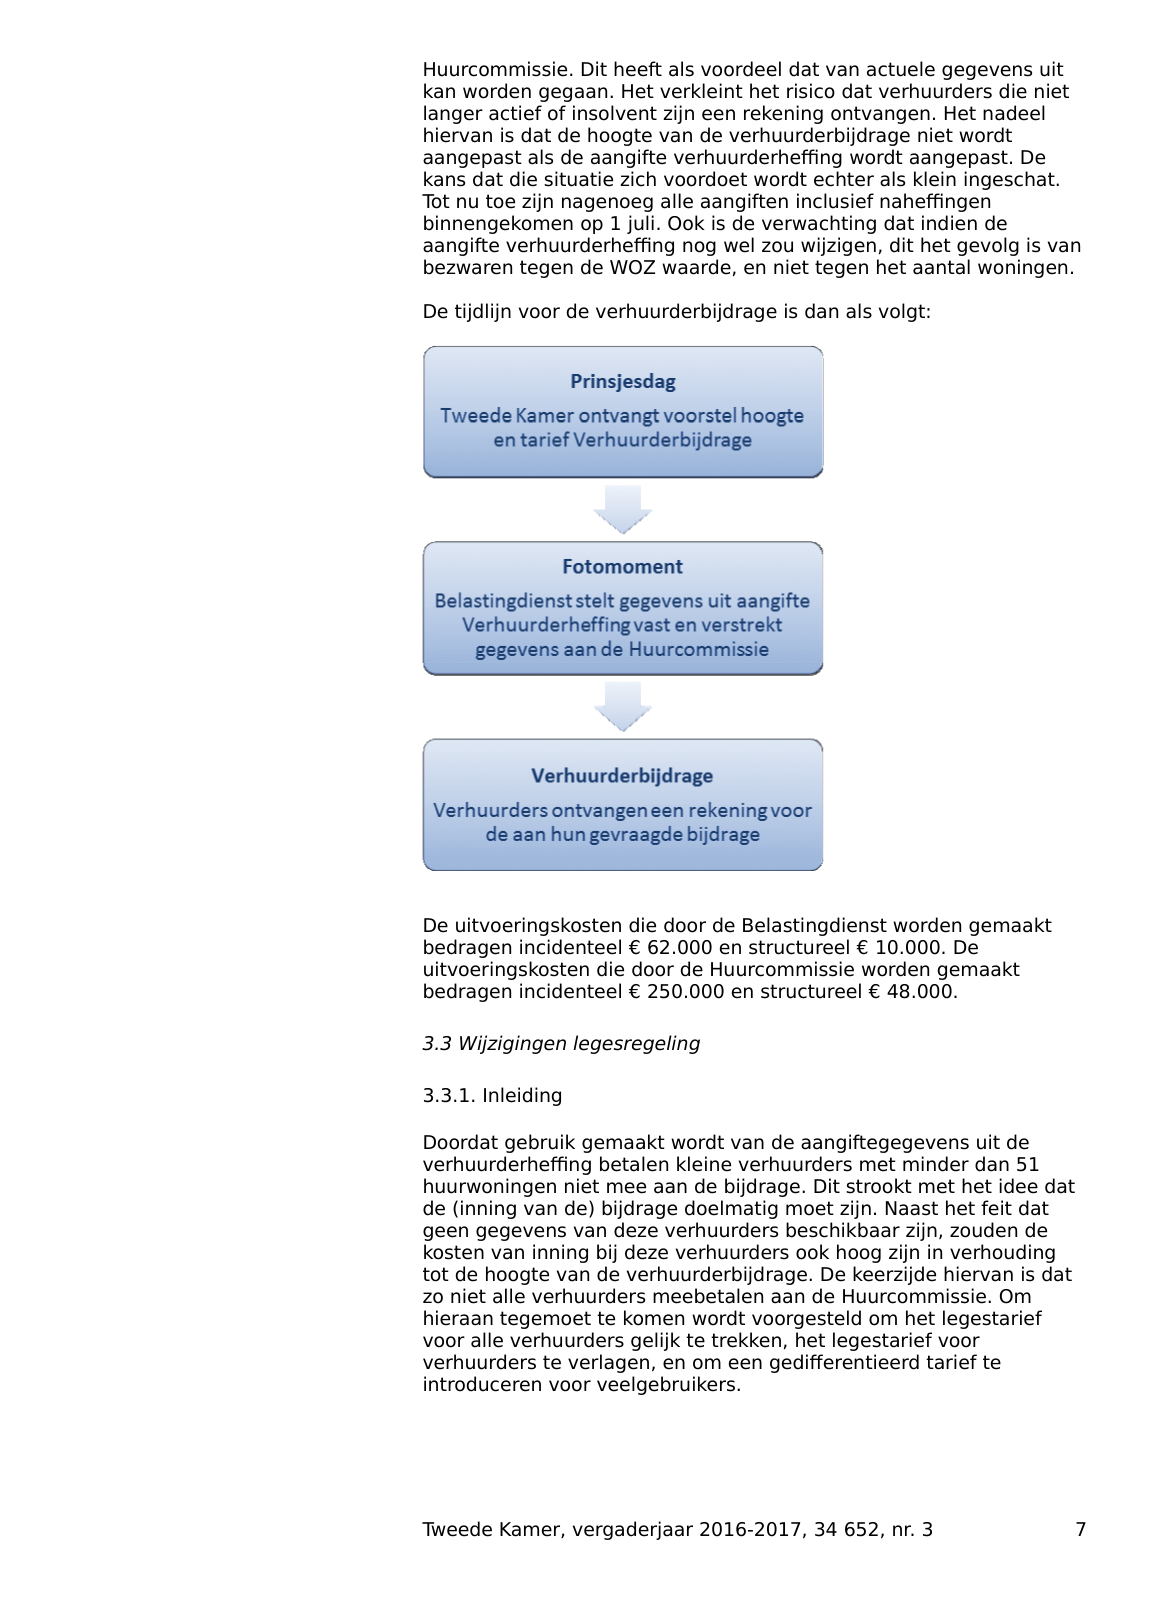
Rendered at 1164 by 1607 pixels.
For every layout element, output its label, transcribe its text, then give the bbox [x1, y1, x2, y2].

picture [422, 345, 824, 871]
text Doordat gebruik gemaakt wordt van de aangiftegegevens uit de verhuurderheffing betalen kleine verhuurders met minder dan 51 huurwoningen niet mee aan de bijdrage. Dit strookt met het idee dat de (inning van de) bijdrage doelmatig moet zijn. Naast het feit dat geen gegevens van deze verhuurders beschikbaar zijn, zouden de kosten van inning bij deze verhuurders ook hoog zijn in verhouding tot de hoogte van de verhuurderbijdrage. De keerzijde hiervan is dat zo niet alle verhuurders meebetalen aan de Huurcommissie. Om hieraan tegemoet te komen wordt voorgesteld om het legestarief voor alle verhuurders gelijk te trekken, het legestarief voor verhuurders te verlagen, en om een gedifferentieerd tarief te introduceren voor veelgebruikers. [422, 1132, 1087, 1396]
subtitle 3.3 Wijzigingen legesregeling [422, 1033, 1087, 1055]
text Huurcommissie. Dit heeft als voordeel dat van actuele gegevens uit kan worden gegaan. Het verkleint het risico dat verhuurders die niet langer actief of insolvent zijn een rekening ontvangen. Het nadeel hiervan is dat de hoogte van de verhuurderbijdrage niet wordt aangepast als de aangifte verhuurderheffing wordt aangepast. De kans dat die situatie zich voordoet wordt echter als klein ingeschat. Tot nu toe zijn nagenoeg alle aangiften inclusief naheffingen binnengekomen op 1 juli. Ook is de verwachting dat indien de aangifte verhuurderheffing nog wel zou wijzigen, dit het gevolg is van bezwaren tegen de WOZ waarde, en niet tegen het aantal woningen. [422, 59, 1087, 279]
text De uitvoeringskosten die door de Belastingdienst worden gemaakt bedragen incidenteel € 62.000 en structureel € 10.000. De uitvoeringskosten die door de Huurcommissie worden gemaakt bedragen incidenteel € 250.000 en structureel € 48.000. [422, 915, 1087, 1003]
subtitle 3.3.1. Inleiding [422, 1085, 1087, 1107]
text De tijdlijn voor de verhuurderbijdrage is dan als volgt: [422, 301, 1087, 323]
